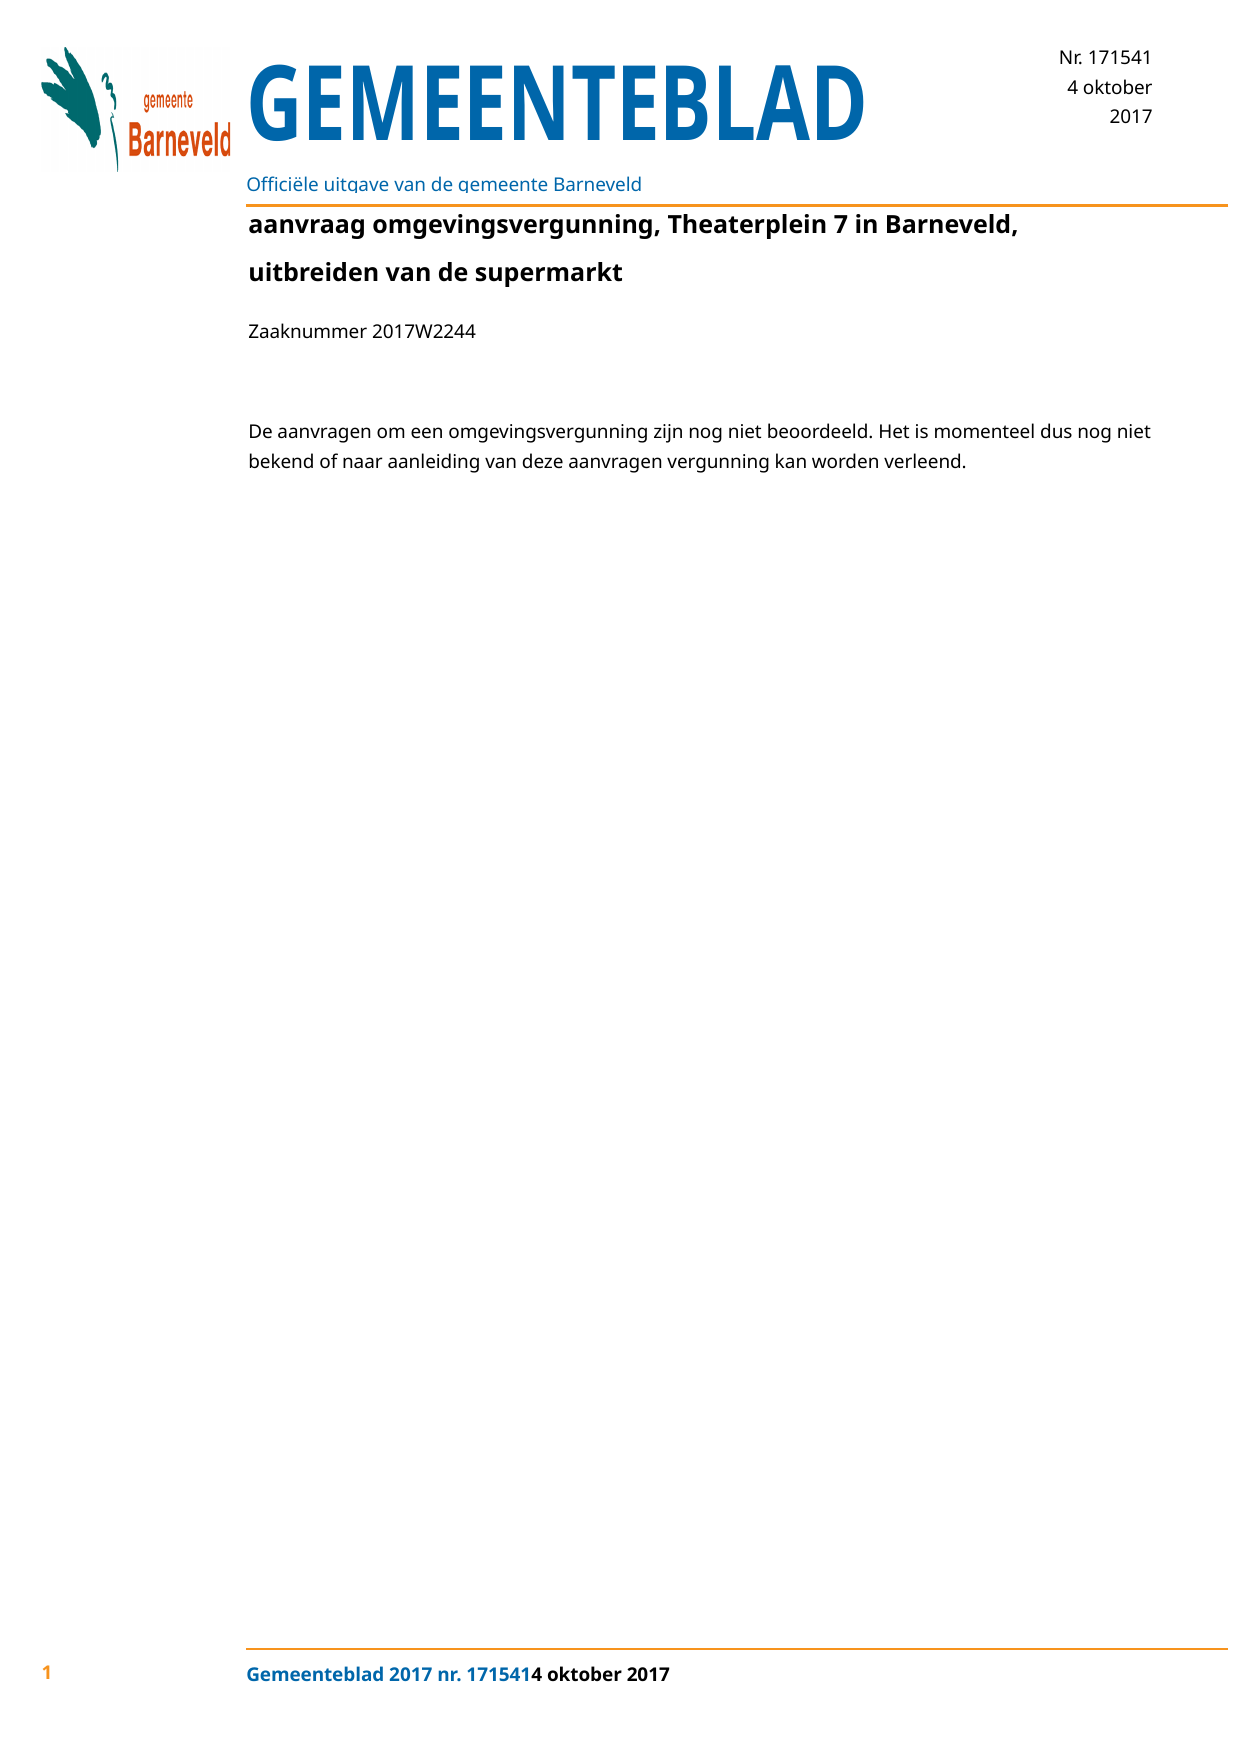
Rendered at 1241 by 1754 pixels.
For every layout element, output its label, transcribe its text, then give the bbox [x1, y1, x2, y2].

text Zaaknummer 2017W2244 [248, 318, 1152, 344]
text De aanvragen om een omgevingsvergunning zijn nog niet beoordeeld. Het is momenteel dus nog niet bekend of naar aanleiding van deze aanvragen vergunning kan worden verleend. [248, 419, 1152, 474]
picture [41, 47, 231, 172]
text aanvraag omgevingsvergunning, Theaterplein 7 in Barneveld, uitbreiden van de supermarkt [248, 207, 1152, 288]
